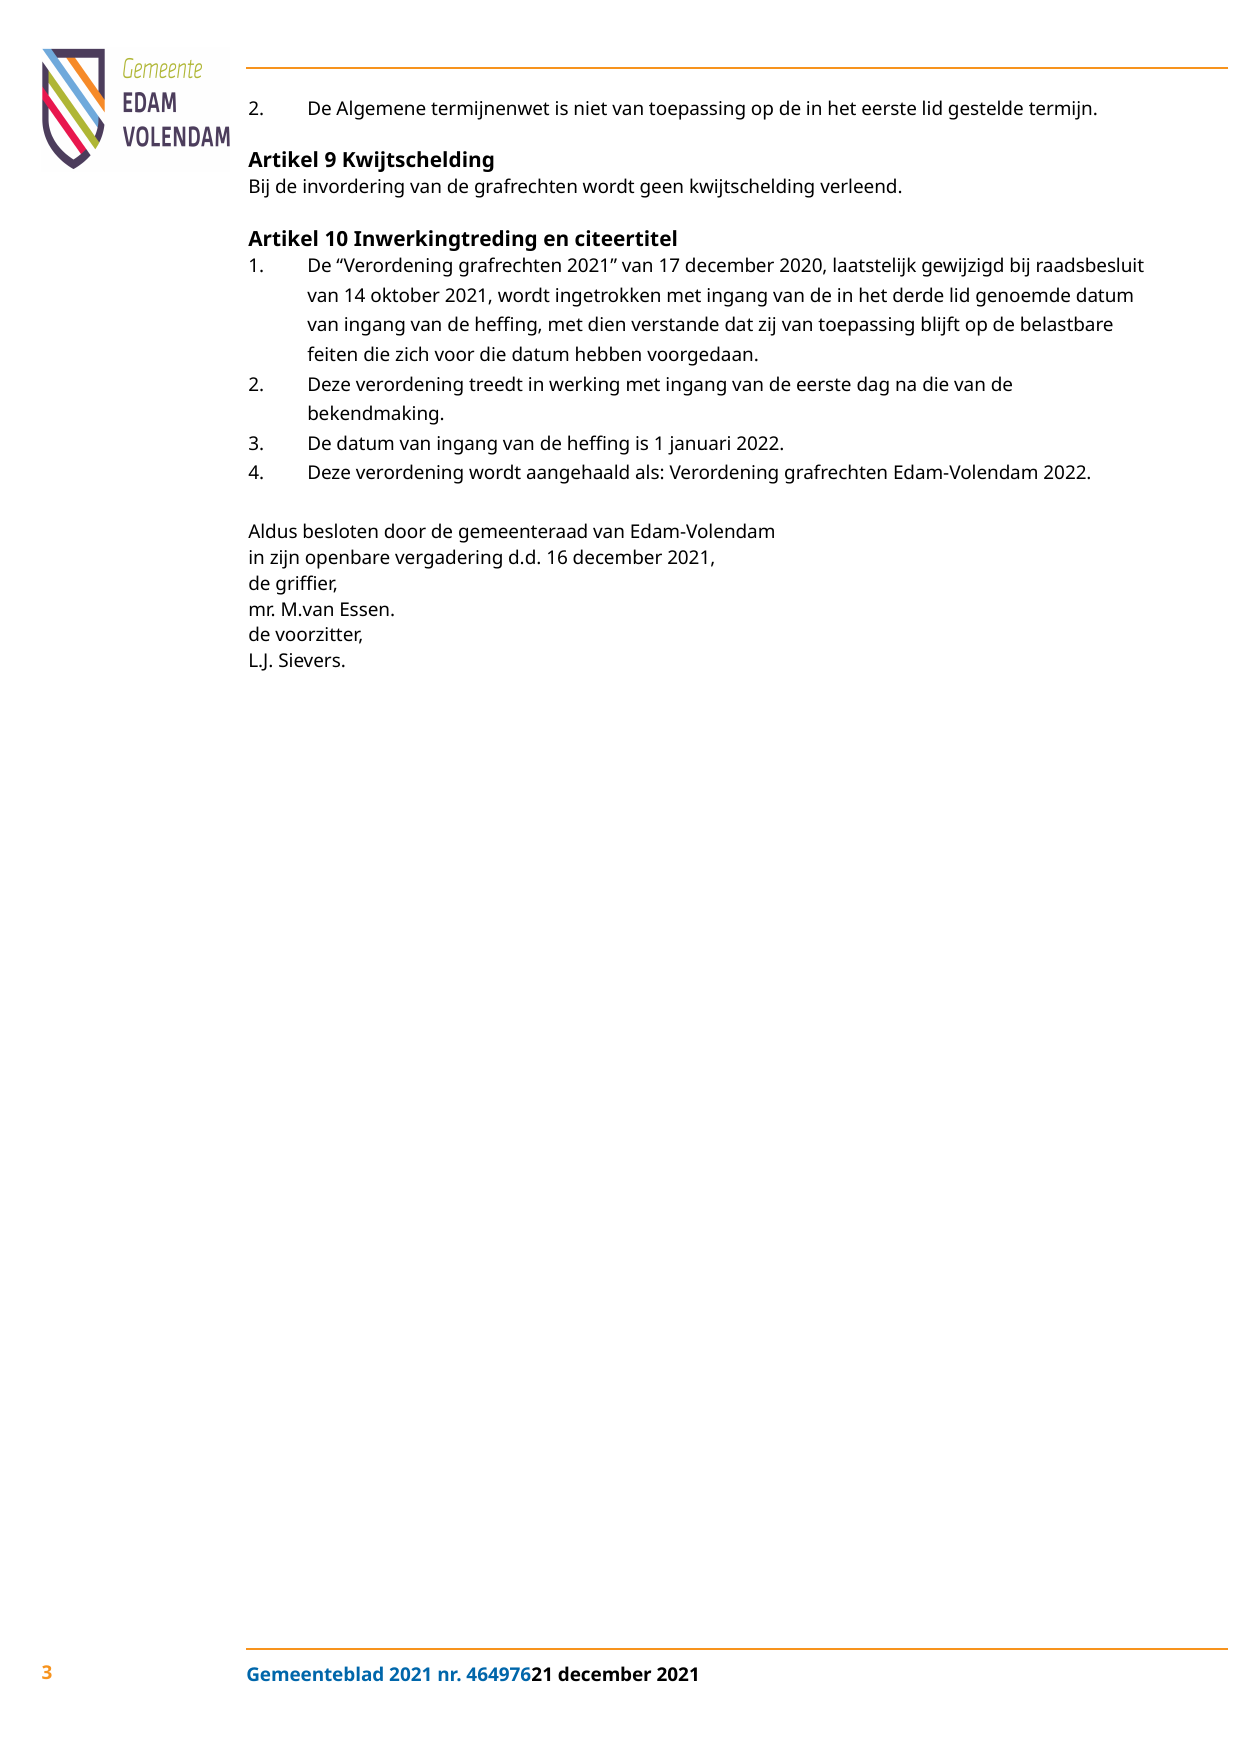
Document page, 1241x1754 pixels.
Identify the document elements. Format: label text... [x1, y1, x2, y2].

text Bij de invordering van de grafrechten wordt geen kwijtschelding verleend. [248, 174, 1152, 199]
text Artikel 10 Inwerkingtreding en citeertitel [248, 224, 1152, 252]
text Artikel 9 Kwijtschelding [248, 145, 1152, 174]
list De Algemene termijnenwet is niet van toepassing op de in het eerste lid gestelde termijn. [248, 95, 1152, 121]
list De datum van ingang van de heffing is 1 januari 2022. [248, 430, 1152, 456]
text Aldus besloten door de gemeenteraad van Edam-Volendam [248, 519, 1152, 544]
list Deze verordening treedt in werking met ingang van de eerste dag na die van de bekendmaking. [248, 371, 1152, 426]
text de voorzitter, [248, 622, 1152, 647]
list Deze verordening wordt aangehaald als: Verordening grafrechten Edam-Volendam 2022. [248, 459, 1152, 485]
picture [41, 47, 231, 172]
text de griffier, [248, 570, 1152, 596]
text mr. M.van Essen. [248, 596, 1152, 622]
list De “Verordening grafrechten 2021” van 17 december 2020, laatstelijk gewijzigd bij raadsbesluit van 14 oktober 2021, wordt ingetrokken met ingang van de in het derde lid genoemde datum van ingang van de heffing, met dien verstande dat zij van toepassing blijft op de belastbare feiten die zich voor die datum hebben voorgedaan. [248, 252, 1152, 367]
text L.J. Sievers. [248, 647, 1152, 673]
text in zijn openbare vergadering d.d. 16 december 2021, [248, 544, 1152, 570]
